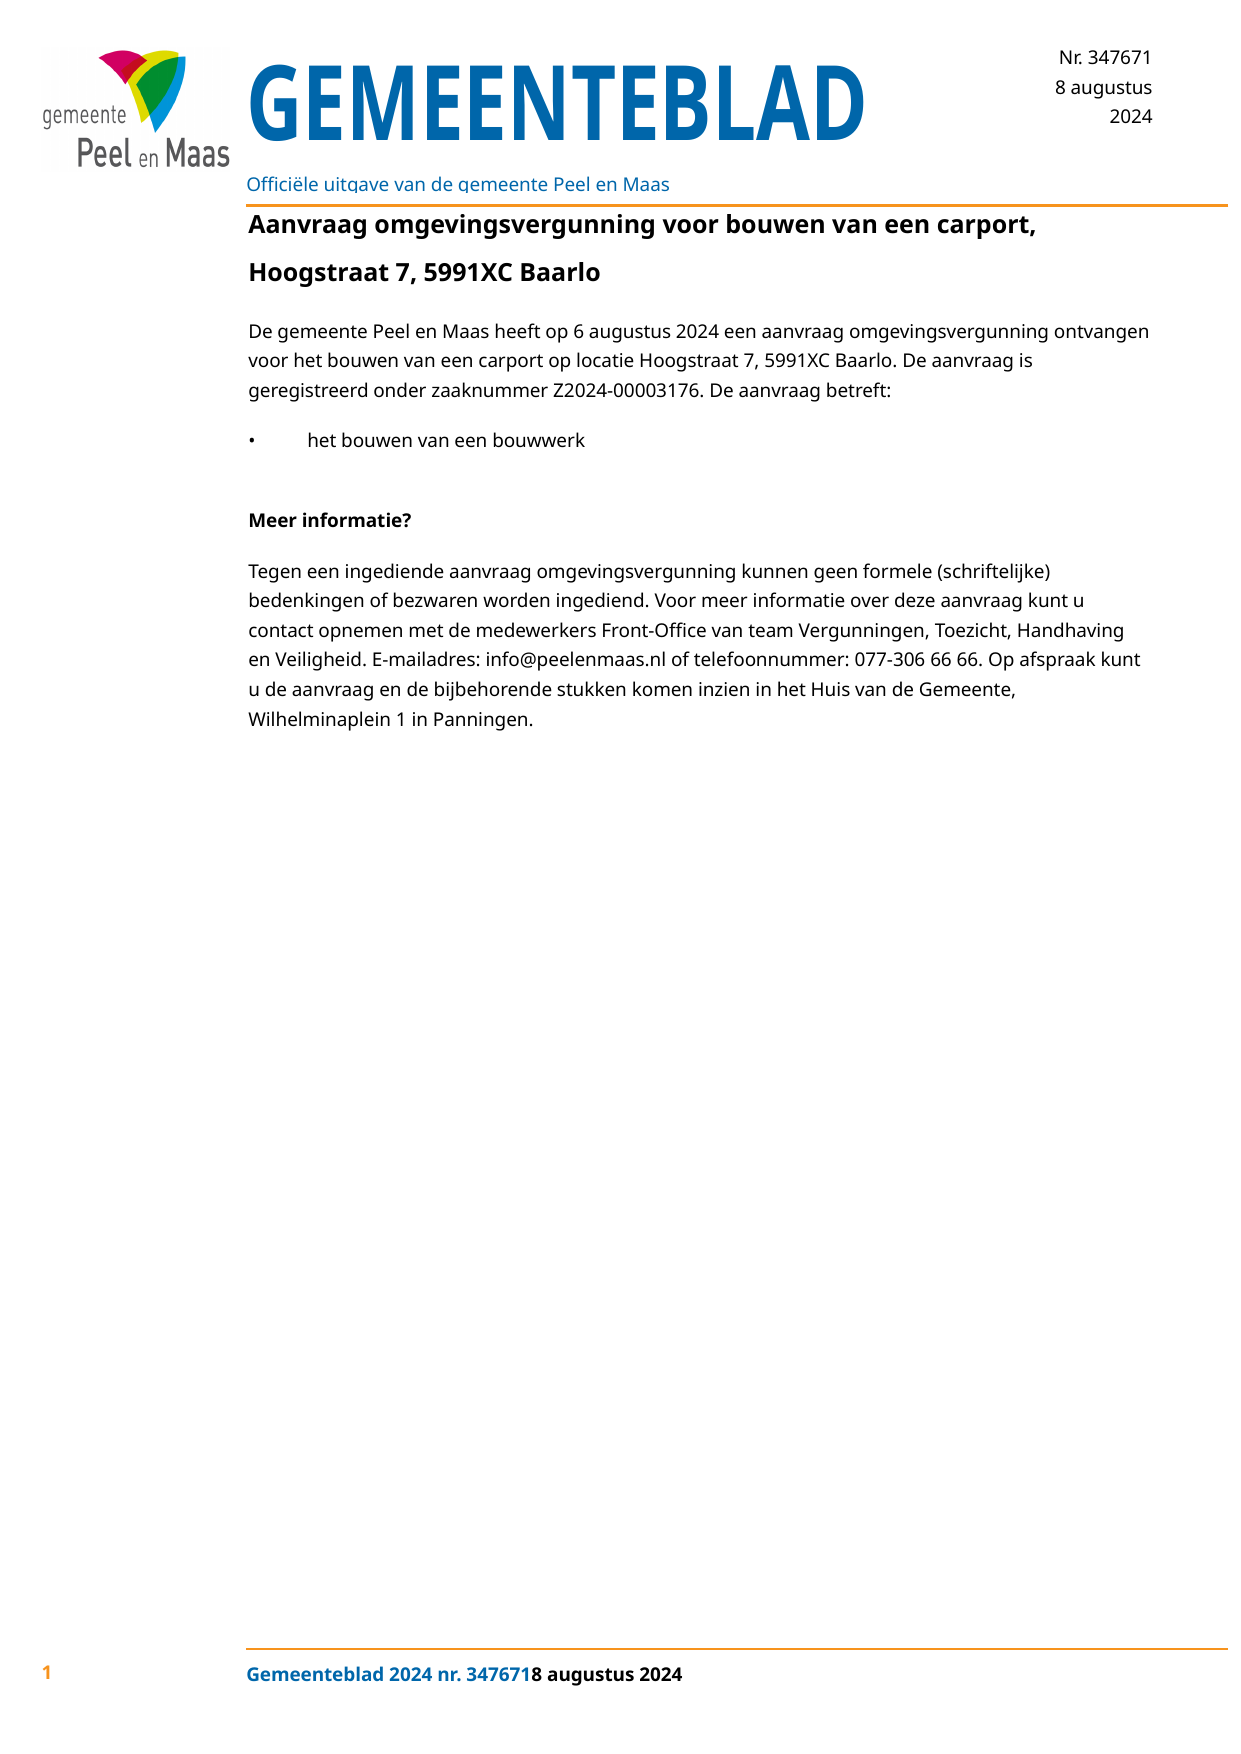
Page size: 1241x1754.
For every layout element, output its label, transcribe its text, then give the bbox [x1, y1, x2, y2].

text Tegen een ingediende aanvraag omgevingsvergunning kunnen geen formele (schriftelijke) bedenkingen of bezwaren worden ingediend. Voor meer informatie over deze aanvraag kunt u contact opnemen met de medewerkers Front-Office van team Vergunningen, Toezicht, Handhaving en Veiligheid. E-mailadres: info@peelenmaas.nl of telefoonnummer: 077-306 66 66. Op afspraak kunt u de aanvraag en de bijbehorende stukken komen inzien in het Huis van de Gemeente, Wilhelminaplein 1 in Panningen. [248, 558, 1152, 732]
list het bouwen van een bouwwerk [248, 427, 1152, 453]
picture [41, 47, 231, 172]
text Aanvraag omgevingsvergunning voor bouwen van een carport, Hoogstraat 7, 5991XC Baarlo [248, 207, 1152, 288]
text De gemeente Peel en Maas heeft op 6 augustus 2024 een aanvraag omgevingsvergunning ontvangen voor het bouwen van een carport op locatie Hoogstraat 7, 5991XC Baarlo. De aanvraag is geregistreerd onder zaaknummer Z2024-00003176. De aanvraag betreft: [248, 318, 1152, 403]
text Meer informatie? [248, 507, 1152, 533]
